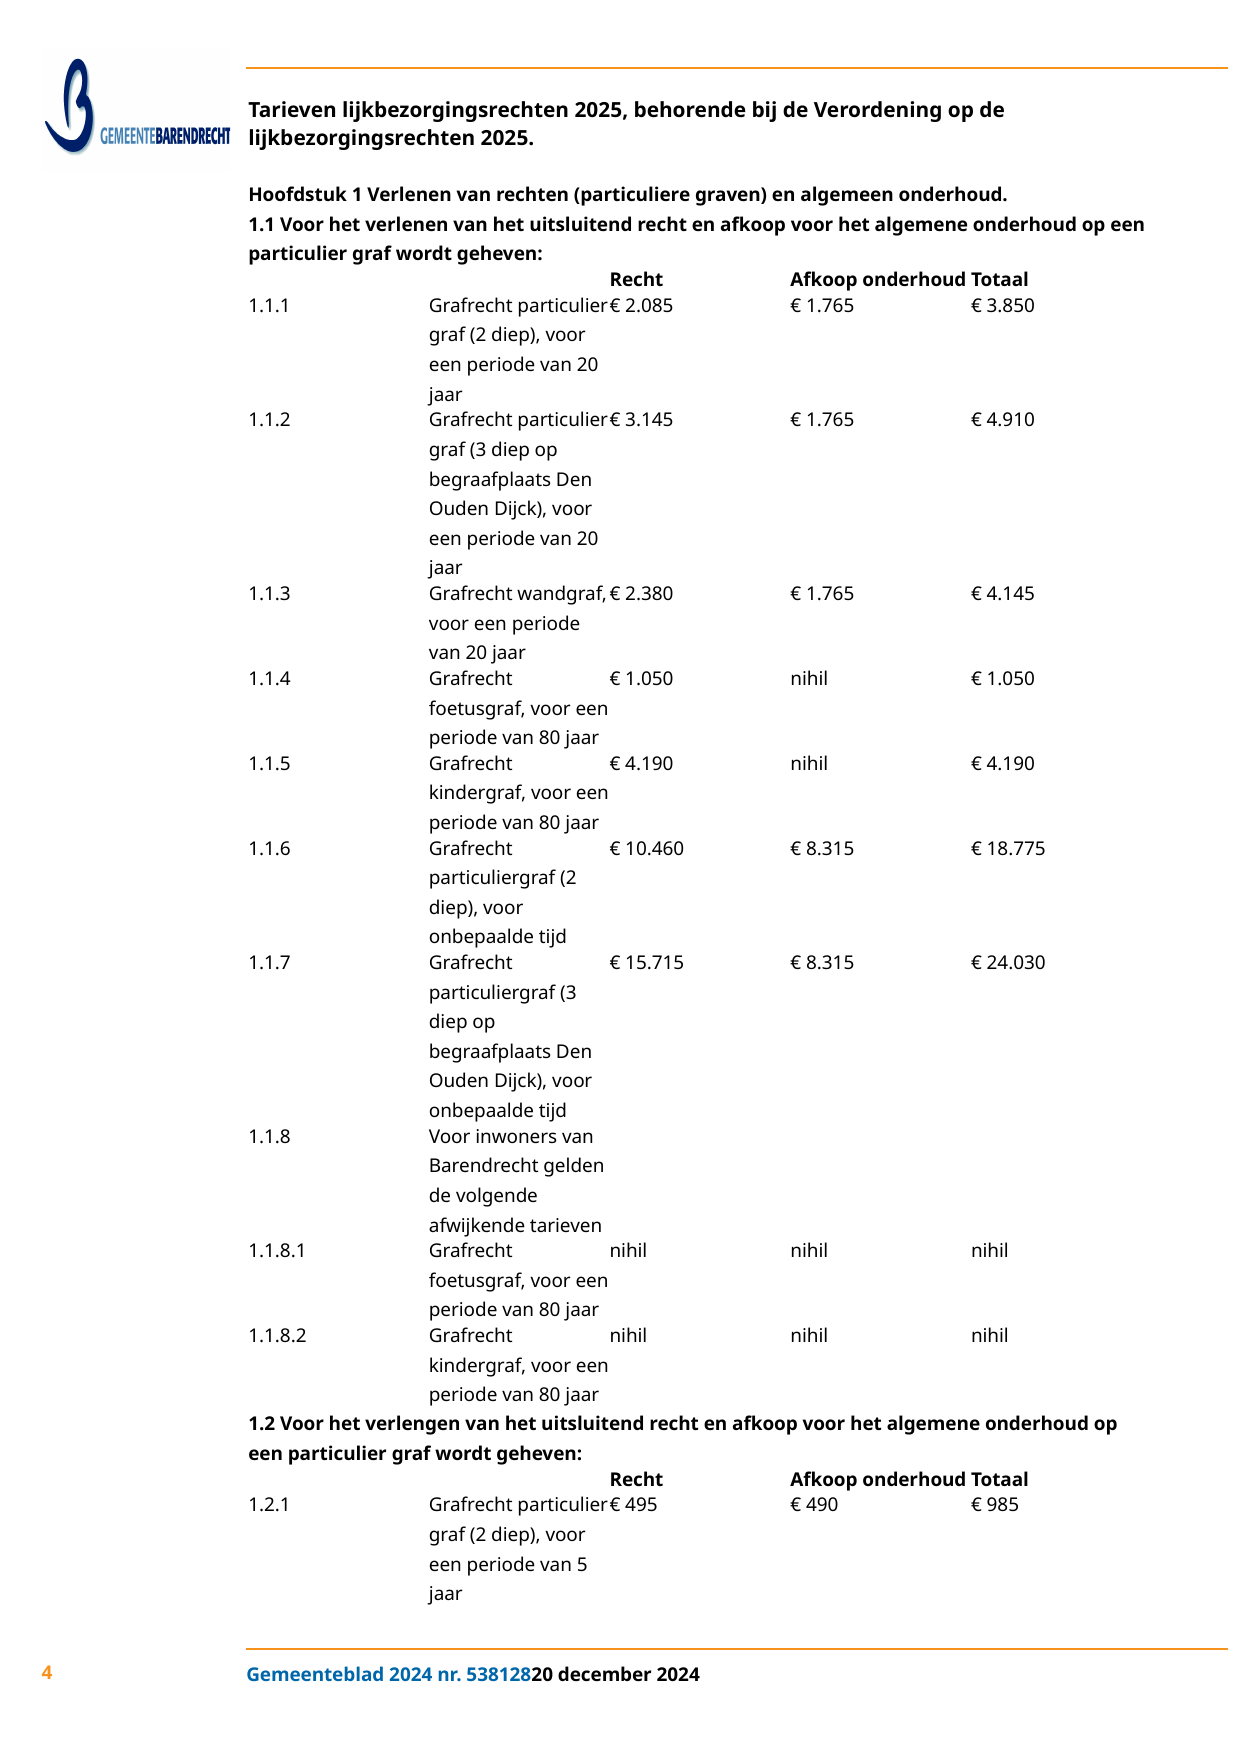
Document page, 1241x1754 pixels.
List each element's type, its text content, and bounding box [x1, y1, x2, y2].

table_cell Totaal [971, 266, 1152, 292]
table_cell € 4.190 [971, 750, 1152, 835]
table_cell Afkoop onderhoud [790, 266, 971, 292]
table_cell Totaal [971, 1466, 1152, 1492]
table_cell € 15.715 [609, 949, 790, 1123]
table_cell 1.1.8.1 [248, 1238, 429, 1322]
table_cell nihil [971, 1238, 1152, 1322]
table_cell € 1.765 [790, 407, 971, 580]
table_cell Grafrecht particuliergraf (3 diep op begraafplaats Den Ouden Dijck), voor onbepaalde tijd [429, 949, 609, 1123]
table_cell Grafrecht particulier graf (3 diep op begraafplaats Den Ouden Dijck), voor een periode van 20 jaar [429, 407, 609, 580]
table_cell [248, 266, 429, 292]
table_cell € 1.050 [609, 665, 790, 750]
table_cell nihil [790, 1323, 971, 1407]
table_cell € 4.145 [971, 580, 1152, 665]
table_cell nihil [609, 1323, 790, 1407]
table_cell € 2.085 [609, 292, 790, 407]
table_cell € 1.050 [971, 665, 1152, 750]
table_cell Voor inwoners van Barendrecht gelden de volgende afwijkende tarieven [429, 1123, 609, 1237]
table_cell 1.1.5 [248, 750, 429, 835]
table_cell Grafrecht wandgraf, voor een periode van 20 jaar [429, 580, 609, 665]
table_cell [429, 1466, 609, 1492]
table_cell [429, 266, 609, 292]
text Hoofdstuk 1 Verlenen van rechten (particuliere graven) en algemeen onderhoud. [248, 181, 1152, 207]
table_cell Grafrecht particulier graf (2 diep), voor een periode van 20 jaar [429, 292, 609, 407]
table_cell € 18.775 [971, 835, 1152, 949]
table_cell € 985 [971, 1492, 1152, 1606]
table_cell 1.1.1 [248, 292, 429, 407]
table_cell 1.1.2 [248, 407, 429, 580]
table_cell Grafrecht foetusgraf, voor een periode van 80 jaar [429, 665, 609, 750]
table_cell Recht [609, 266, 790, 292]
table_cell 1.2.1 [248, 1492, 429, 1606]
table_cell € 4.190 [609, 750, 790, 835]
table_cell 1.1.4 [248, 665, 429, 750]
table_cell € 10.460 [609, 835, 790, 949]
table_cell Grafrecht kindergraf, voor een periode van 80 jaar [429, 750, 609, 835]
table_cell € 24.030 [971, 949, 1152, 1123]
table_cell 1.1.6 [248, 835, 429, 949]
table_cell € 1.765 [790, 292, 971, 407]
table_cell [248, 1466, 429, 1492]
table_cell 1.1.8 [248, 1123, 429, 1237]
text Tarieven lijkbezorgingsrechten 2025, behorende bij de Verordening op de lijkbezorgingsrechten 2025. [248, 95, 1152, 152]
table_cell € 8.315 [790, 949, 971, 1123]
table_cell 1.1.8.2 [248, 1323, 429, 1407]
table_cell Grafrecht particulier graf (2 diep), voor een periode van 5 jaar [429, 1492, 609, 1606]
picture [41, 47, 231, 172]
table_cell Grafrecht foetusgraf, voor een periode van 80 jaar [429, 1238, 609, 1322]
table_cell [790, 1123, 971, 1237]
table_cell Grafrecht particuliergraf (2 diep), voor onbepaalde tijd [429, 835, 609, 949]
table_cell Recht [609, 1466, 790, 1492]
table_cell 1.1.3 [248, 580, 429, 665]
table_cell € 3.850 [971, 292, 1152, 407]
table_cell nihil [790, 1238, 971, 1322]
table_cell € 8.315 [790, 835, 971, 949]
table_cell nihil [790, 750, 971, 835]
table_cell Afkoop onderhoud [790, 1466, 971, 1492]
table_header 1.2 Voor het verlengen van het uitsluitend recht en afkoop voor het algemene onderhoud op een particulier graf wordt geheven: [248, 1411, 1152, 1466]
table_cell € 490 [790, 1492, 971, 1606]
table_cell nihil [790, 665, 971, 750]
table_cell 1.1.7 [248, 949, 429, 1123]
table_cell € 2.380 [609, 580, 790, 665]
table_cell nihil [609, 1238, 790, 1322]
table_cell € 4.910 [971, 407, 1152, 580]
table_cell [971, 1123, 1152, 1237]
table_cell [609, 1123, 790, 1237]
table_cell € 1.765 [790, 580, 971, 665]
table_cell nihil [971, 1323, 1152, 1407]
table_header 1.1 Voor het verlenen van het uitsluitend recht en afkoop voor het algemene onderhoud op een particulier graf wordt geheven: [248, 211, 1152, 266]
table_cell € 495 [609, 1492, 790, 1606]
table_cell € 3.145 [609, 407, 790, 580]
table_cell Grafrecht kindergraf, voor een periode van 80 jaar [429, 1323, 609, 1407]
